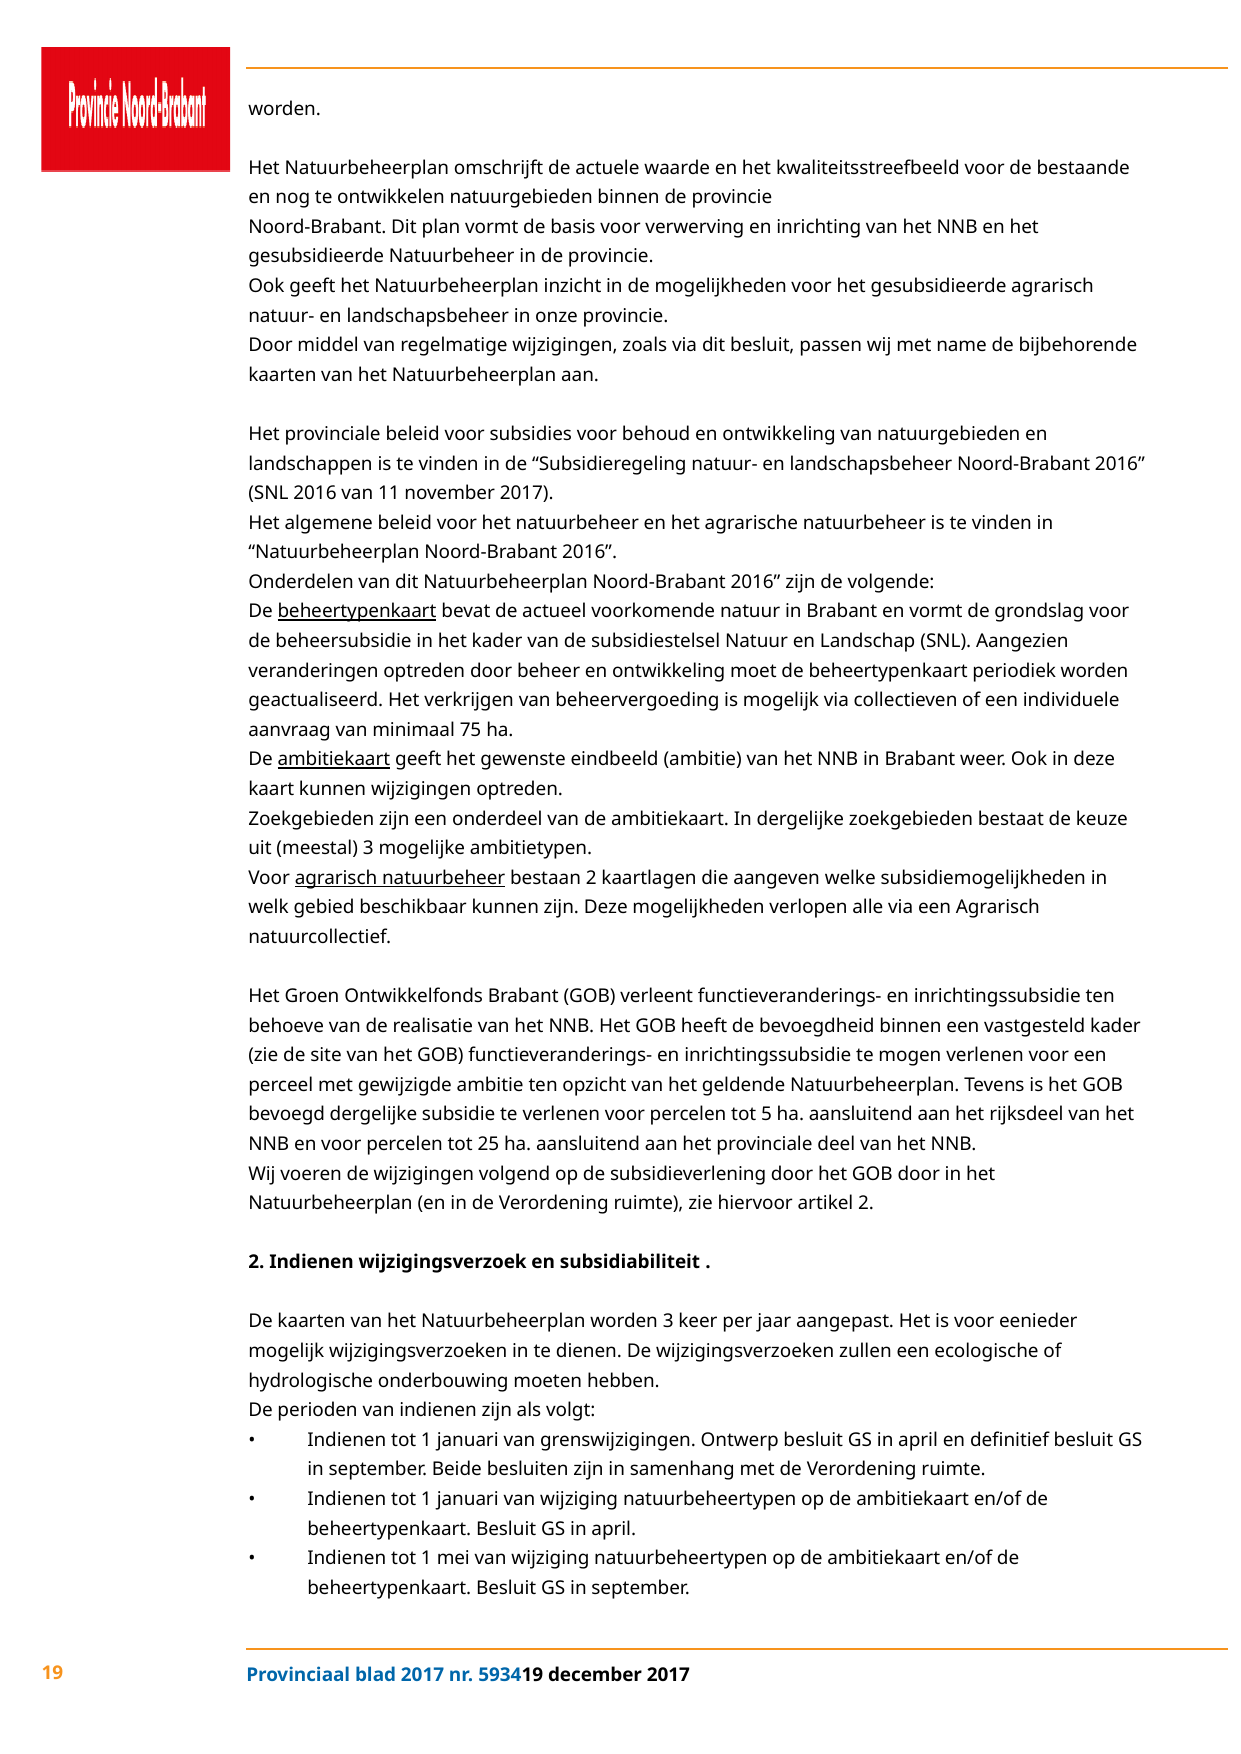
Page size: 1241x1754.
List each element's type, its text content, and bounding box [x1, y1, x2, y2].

text Noord-Brabant. Dit plan vormt de basis voor verwerving en inrichting van het NNB en het gesubsidieerde Natuurbeheer in de provincie. [248, 213, 1152, 268]
text worden. [248, 95, 1152, 121]
text Het provinciale beleid voor subsidies voor behoud en ontwikkeling van natuurgebieden en landschappen is te vinden in de “Subsidieregeling natuur- en landschapsbeheer Noord-Brabant 2016” (SNL 2016 van 11 november 2017). [248, 420, 1152, 505]
text Zoekgebieden zijn een onderdeel van de ambitiekaart. In dergelijke zoekgebieden bestaat de keuze uit (meestal) 3 mogelijke ambitietypen. [248, 805, 1152, 860]
text 2. Indienen wijzigingsverzoek en subsidiabiliteit . [248, 1248, 1152, 1274]
picture [41, 47, 231, 172]
list Indienen tot 1 mei van wijziging natuurbeheertypen op de ambitiekaart en/of de beheertypenkaart. Besluit GS in september. [248, 1544, 1152, 1600]
text De kaarten van het Natuurbeheerplan worden 3 keer per jaar aangepast. Het is voor eenieder mogelijk wijzigingsverzoeken in te dienen. De wijzigingsverzoeken zullen een ecologische of hydrologische onderbouwing moeten hebben. [248, 1308, 1152, 1393]
text De perioden van indienen zijn als volgt: [248, 1396, 1152, 1422]
text De beheertypenkaart bevat de actueel voorkomende natuur in Brabant en vormt de grondslag voor de beheersubsidie in het kader van de subsidiestelsel Natuur en Landschap (SNL). Aangezien veranderingen optreden door beheer en ontwikkeling moet de beheertypenkaart periodiek worden geactualiseerd. Het verkrijgen van beheervergoeding is mogelijk via collectieven of een individuele aanvraag van minimaal 75 ha. [248, 598, 1152, 742]
text Onderdelen van dit Natuurbeheerplan Noord-Brabant 2016” zijn de volgende: [248, 568, 1152, 594]
text Wij voeren de wijzigingen volgend op de subsidieverlening door het GOB door in het Natuurbeheerplan (en in de Verordening ruimte), zie hiervoor artikel 2. [248, 1160, 1152, 1215]
list Indienen tot 1 januari van wijziging natuurbeheertypen op de ambitiekaart en/of de beheertypenkaart. Besluit GS in april. [248, 1485, 1152, 1541]
text Ook geeft het Natuurbeheerplan inzicht in de mogelijkheden voor het gesubsidieerde agrarisch natuur- en landschapsbeheer in onze provincie. [248, 272, 1152, 328]
text Het Groen Ontwikkelfonds Brabant (GOB) verleent functieveranderings- en inrichtingssubsidie ten behoeve van de realisatie van het NNB. Het GOB heeft de bevoegdheid binnen een vastgesteld kader (zie de site van het GOB) functieveranderings- en inrichtingssubsidie te mogen verlenen voor een perceel met gewijzigde ambitie ten opzicht van het geldende Natuurbeheerplan. Tevens is het GOB bevoegd dergelijke subsidie te verlenen voor percelen tot 5 ha. aansluitend aan het rijksdeel van het NNB en voor percelen tot 25 ha. aansluitend aan het provinciale deel van het NNB. [248, 982, 1152, 1156]
list Indienen tot 1 januari van grenswijzigingen. Ontwerp besluit GS in april en definitief besluit GS in september. Beide besluiten zijn in samenhang met de Verordening ruimte. [248, 1426, 1152, 1481]
text Door middel van regelmatige wijzigingen, zoals via dit besluit, passen wij met name de bijbehorende kaarten van het Natuurbeheerplan aan. [248, 331, 1152, 387]
text Het Natuurbeheerplan omschrijft de actuele waarde en het kwaliteitsstreefbeeld voor de bestaande en nog te ontwikkelen natuurgebieden binnen de provincie [248, 154, 1152, 209]
text Het algemene beleid voor het natuurbeheer en het agrarische natuurbeheer is te vinden in “Natuurbeheerplan Noord-Brabant 2016”. [248, 509, 1152, 564]
text Voor agrarisch natuurbeheer bestaan 2 kaartlagen die aangeven welke subsidiemogelijkheden in welk gebied beschikbaar kunnen zijn. Deze mogelijkheden verlopen alle via een Agrarisch natuurcollectief. [248, 864, 1152, 949]
text De ambitiekaart geeft het gewenste eindbeeld (ambitie) van het NNB in Brabant weer. Ook in deze kaart kunnen wijzigingen optreden. [248, 746, 1152, 801]
